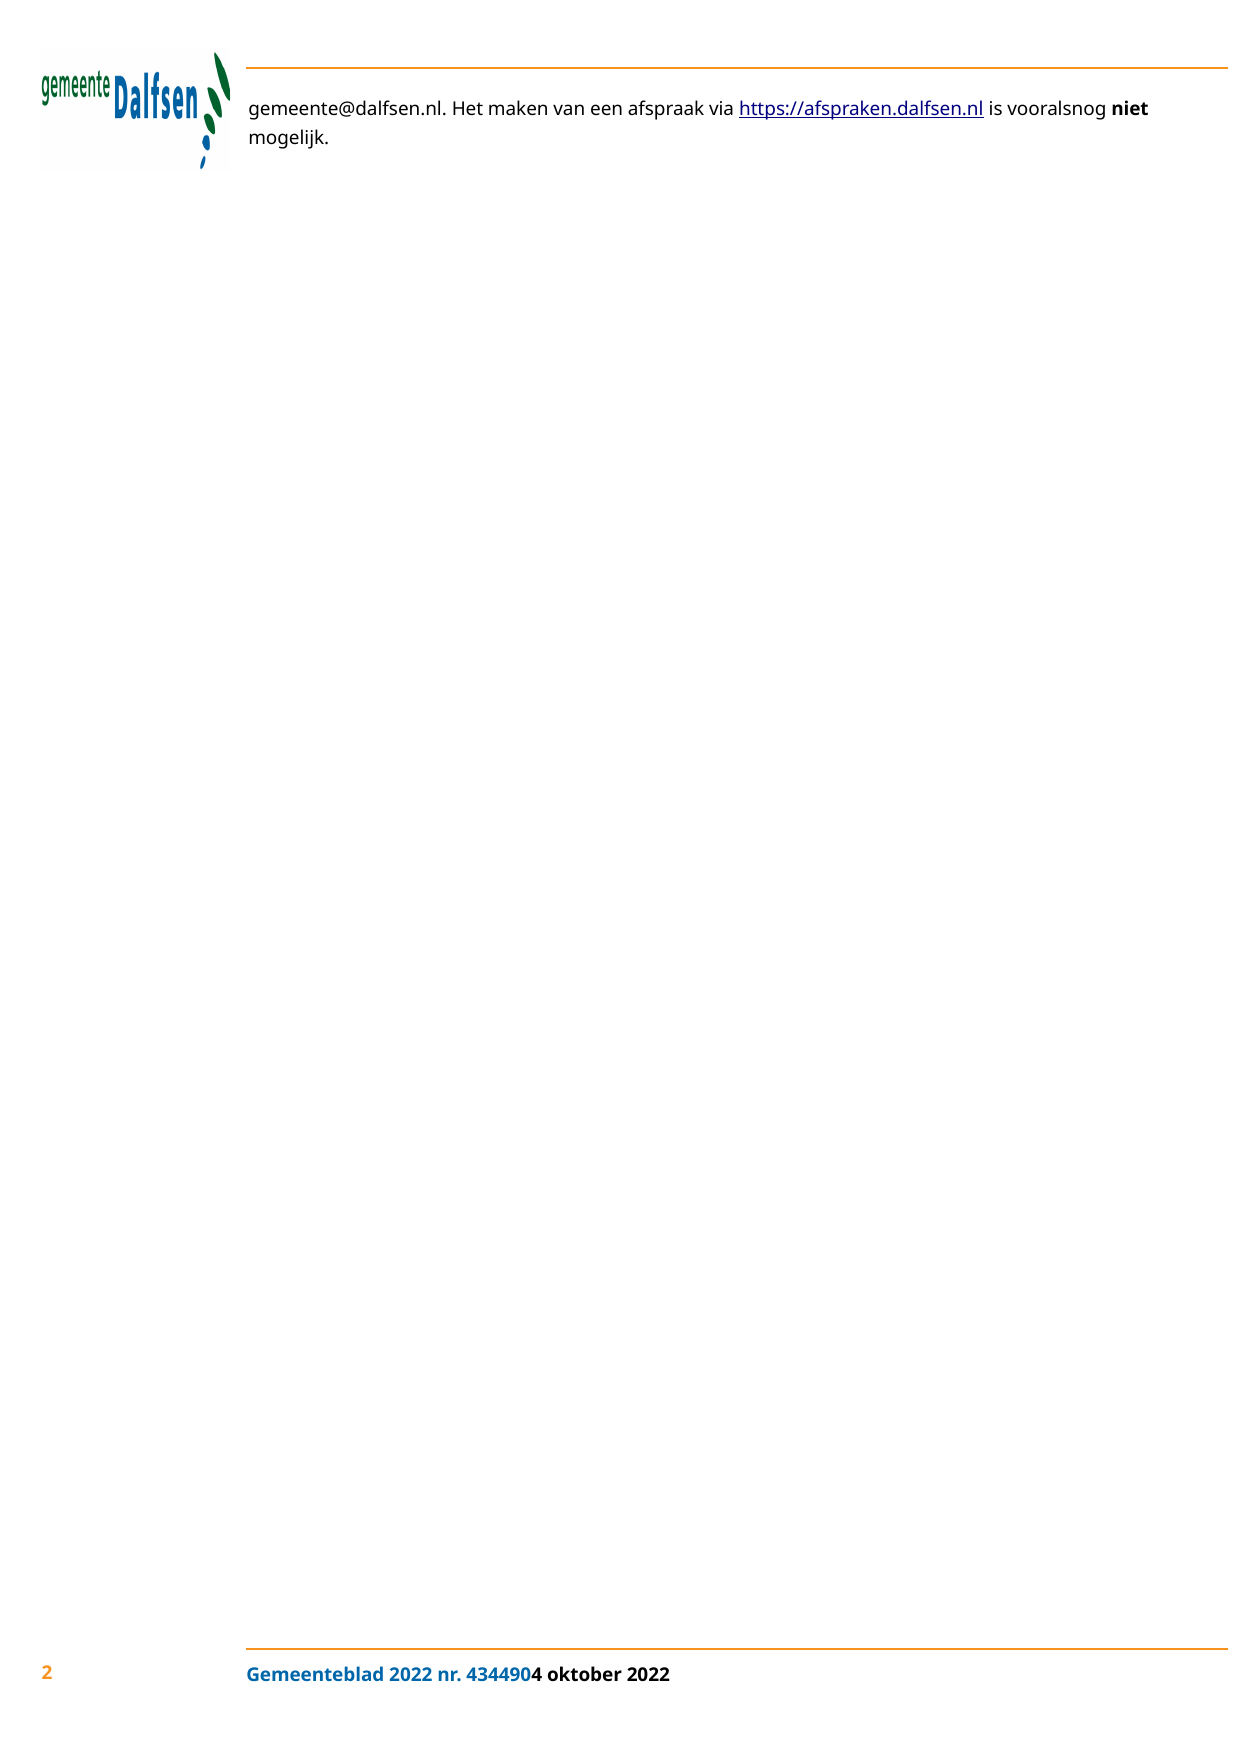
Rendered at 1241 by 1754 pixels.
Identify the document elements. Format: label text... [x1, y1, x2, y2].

text gemeente@dalfsen.nl. Het maken van een afspraak via https://afspraken.dalfsen.nl is vooralsnog niet mogelijk. [248, 95, 1152, 150]
picture [41, 47, 231, 172]
